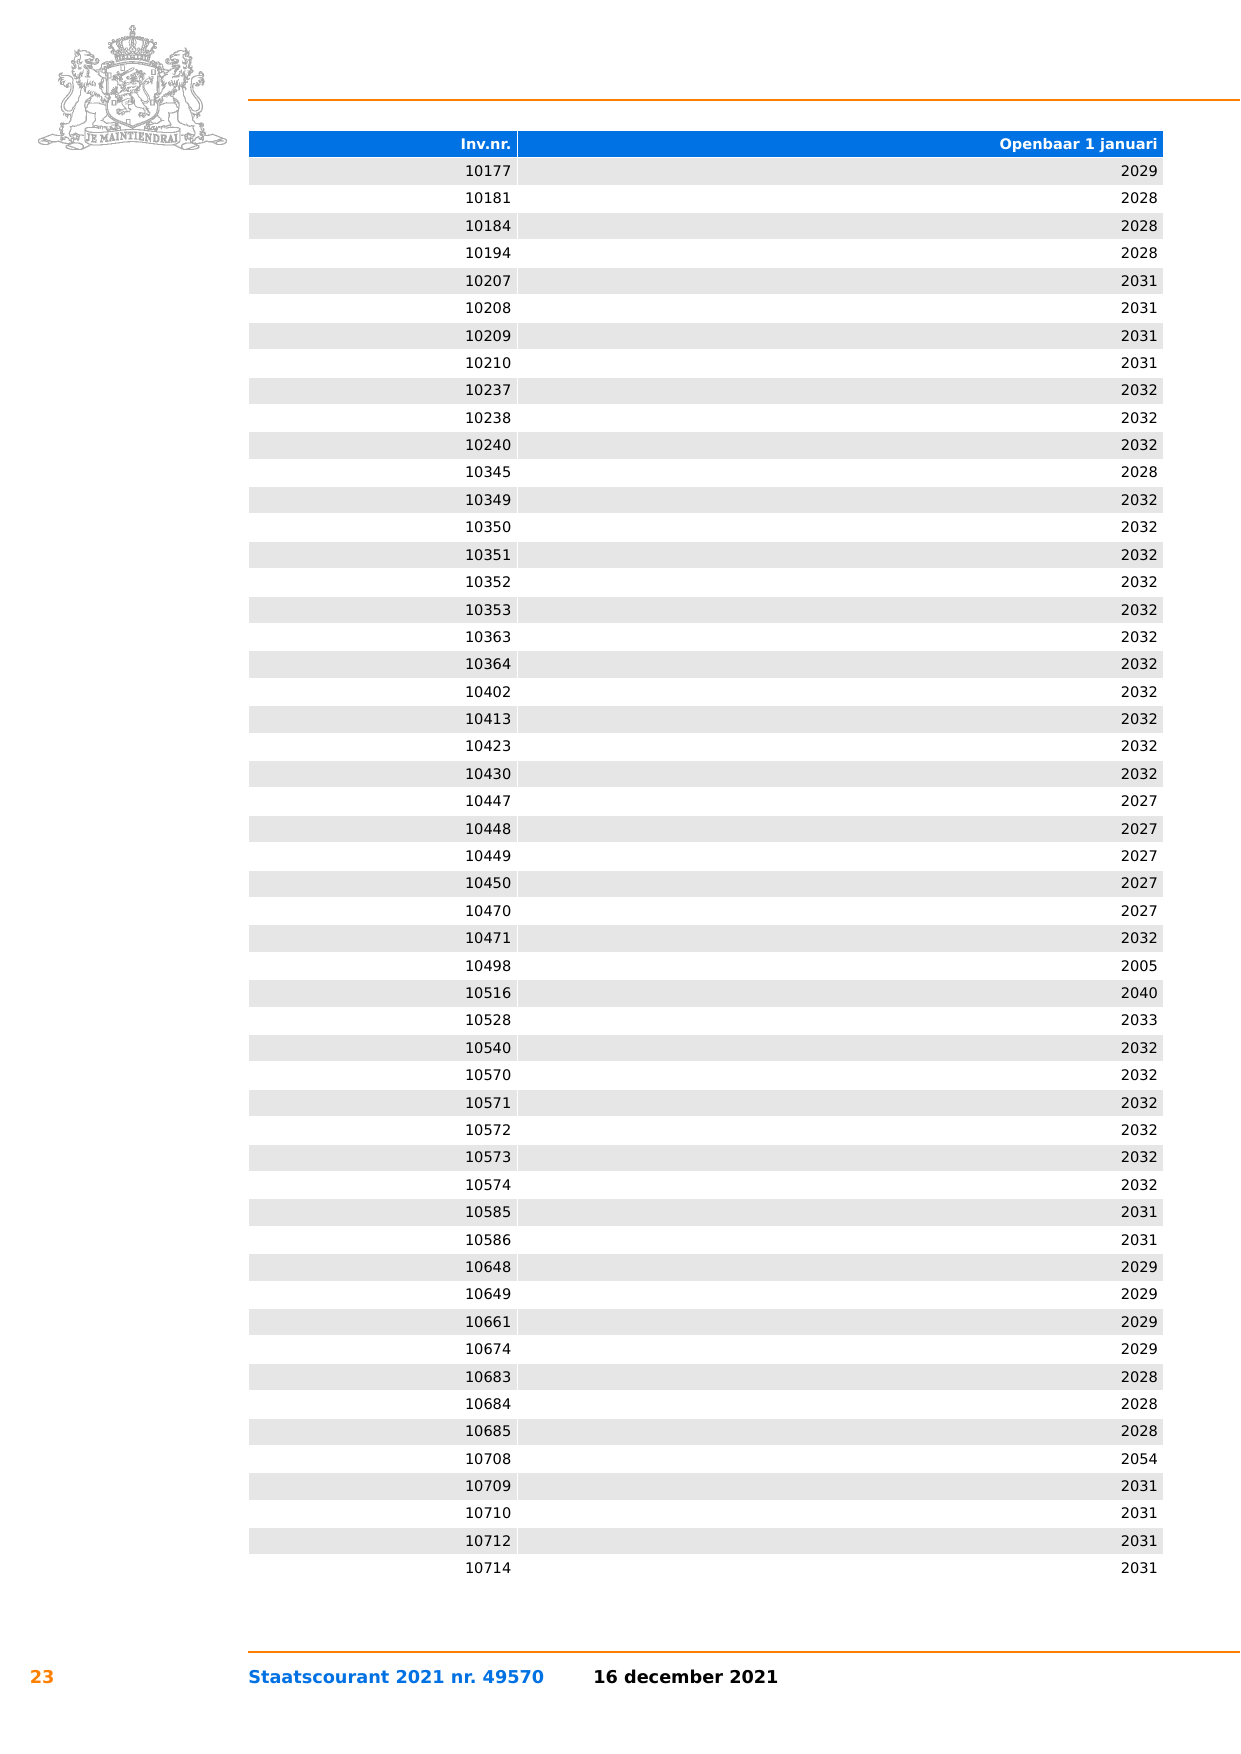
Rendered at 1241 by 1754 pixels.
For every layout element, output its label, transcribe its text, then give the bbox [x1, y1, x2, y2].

table_cell 2040 [518, 980, 1163, 1007]
table_cell 10177 [249, 158, 517, 185]
table_cell 10570 [249, 1063, 517, 1089]
table_header Inv.nr. [249, 131, 517, 157]
table_cell 10349 [249, 487, 517, 513]
table_cell 10209 [249, 323, 517, 349]
table_cell 10240 [249, 432, 517, 459]
table_cell 2027 [518, 898, 1163, 924]
table_cell 10449 [249, 843, 517, 869]
table_cell 10498 [249, 953, 517, 979]
table_cell 2027 [518, 816, 1163, 842]
table_cell 2028 [518, 460, 1163, 486]
table_cell 2027 [518, 843, 1163, 869]
table_cell 2032 [518, 925, 1163, 952]
table_cell 10585 [249, 1199, 517, 1226]
table_cell 2031 [518, 350, 1163, 376]
table_cell 10586 [249, 1227, 517, 1253]
table_cell 10448 [249, 816, 517, 842]
table_cell 2031 [518, 1473, 1163, 1500]
table_cell 10516 [249, 980, 517, 1007]
table_cell 2032 [518, 1145, 1163, 1171]
table_cell 10708 [249, 1446, 517, 1472]
table_cell 10207 [249, 268, 517, 294]
table_cell 10352 [249, 569, 517, 596]
table_cell 10402 [249, 679, 517, 705]
table_cell 10674 [249, 1336, 517, 1363]
table_cell 2032 [518, 1063, 1163, 1089]
table_cell 2027 [518, 871, 1163, 897]
table_cell 10423 [249, 734, 517, 760]
table_cell 2032 [518, 378, 1163, 404]
table_cell 2032 [518, 487, 1163, 513]
table_cell 2032 [518, 542, 1163, 568]
table_cell 10648 [249, 1254, 517, 1281]
table_cell 10184 [249, 213, 517, 239]
table_cell 2032 [518, 761, 1163, 787]
table_cell 2031 [518, 1528, 1163, 1554]
table_cell 10471 [249, 925, 517, 952]
table_cell 10210 [249, 350, 517, 376]
table_cell 2032 [518, 1117, 1163, 1143]
table_cell 10353 [249, 597, 517, 623]
picture [38, 25, 227, 150]
table_cell 2028 [518, 1364, 1163, 1390]
table_cell 10345 [249, 460, 517, 486]
table_cell 10649 [249, 1282, 517, 1308]
table_cell 2029 [518, 158, 1163, 185]
table_cell 10350 [249, 515, 517, 541]
table_cell 10684 [249, 1391, 517, 1417]
table_cell 2033 [518, 1008, 1163, 1034]
table_cell 10714 [249, 1556, 517, 1582]
table_cell 2054 [518, 1446, 1163, 1472]
table_cell 2031 [518, 268, 1163, 294]
table_cell 10572 [249, 1117, 517, 1143]
table_cell 2032 [518, 624, 1163, 650]
table_cell 2032 [518, 1090, 1163, 1116]
table_cell 10710 [249, 1501, 517, 1527]
table_cell 10351 [249, 542, 517, 568]
table_cell 2027 [518, 789, 1163, 815]
table_cell 2028 [518, 1391, 1163, 1417]
table_cell 10430 [249, 761, 517, 787]
table_cell 10574 [249, 1172, 517, 1198]
table_cell 2032 [518, 679, 1163, 705]
table_cell 10450 [249, 871, 517, 897]
table_cell 2028 [518, 186, 1163, 212]
table_cell 10470 [249, 898, 517, 924]
table_cell 10712 [249, 1528, 517, 1554]
table_cell 2031 [518, 1227, 1163, 1253]
table_cell 10364 [249, 651, 517, 678]
table_cell 10540 [249, 1035, 517, 1061]
table_header Openbaar 1 januari [518, 131, 1163, 157]
table_cell 10237 [249, 378, 517, 404]
table_cell 2029 [518, 1282, 1163, 1308]
table_cell 2032 [518, 569, 1163, 596]
table_cell 10573 [249, 1145, 517, 1171]
table_cell 2032 [518, 706, 1163, 733]
table_cell 10685 [249, 1419, 517, 1445]
table_cell 2032 [518, 734, 1163, 760]
table_cell 10363 [249, 624, 517, 650]
table_cell 2029 [518, 1254, 1163, 1281]
table_cell 2031 [518, 1501, 1163, 1527]
table_cell 10661 [249, 1309, 517, 1335]
table_cell 2029 [518, 1309, 1163, 1335]
table_cell 10194 [249, 241, 517, 267]
table_cell 2032 [518, 1035, 1163, 1061]
table_cell 2005 [518, 953, 1163, 979]
table_cell 10683 [249, 1364, 517, 1390]
table_cell 10238 [249, 405, 517, 431]
table_cell 10447 [249, 789, 517, 815]
table_cell 2029 [518, 1336, 1163, 1363]
table_cell 2028 [518, 1419, 1163, 1445]
table_cell 10571 [249, 1090, 517, 1116]
table_cell 2031 [518, 1199, 1163, 1226]
table_cell 10181 [249, 186, 517, 212]
table_cell 2032 [518, 405, 1163, 431]
table_cell 2028 [518, 241, 1163, 267]
table_cell 10413 [249, 706, 517, 733]
table_cell 10528 [249, 1008, 517, 1034]
table_cell 10709 [249, 1473, 517, 1500]
table_cell 2031 [518, 295, 1163, 322]
table_cell 2032 [518, 597, 1163, 623]
table_cell 10208 [249, 295, 517, 322]
table_cell 2032 [518, 515, 1163, 541]
table_cell 2031 [518, 1556, 1163, 1582]
table_cell 2032 [518, 651, 1163, 678]
table_cell 2032 [518, 1172, 1163, 1198]
table_cell 2031 [518, 323, 1163, 349]
table_cell 2032 [518, 432, 1163, 459]
table_cell 2028 [518, 213, 1163, 239]
